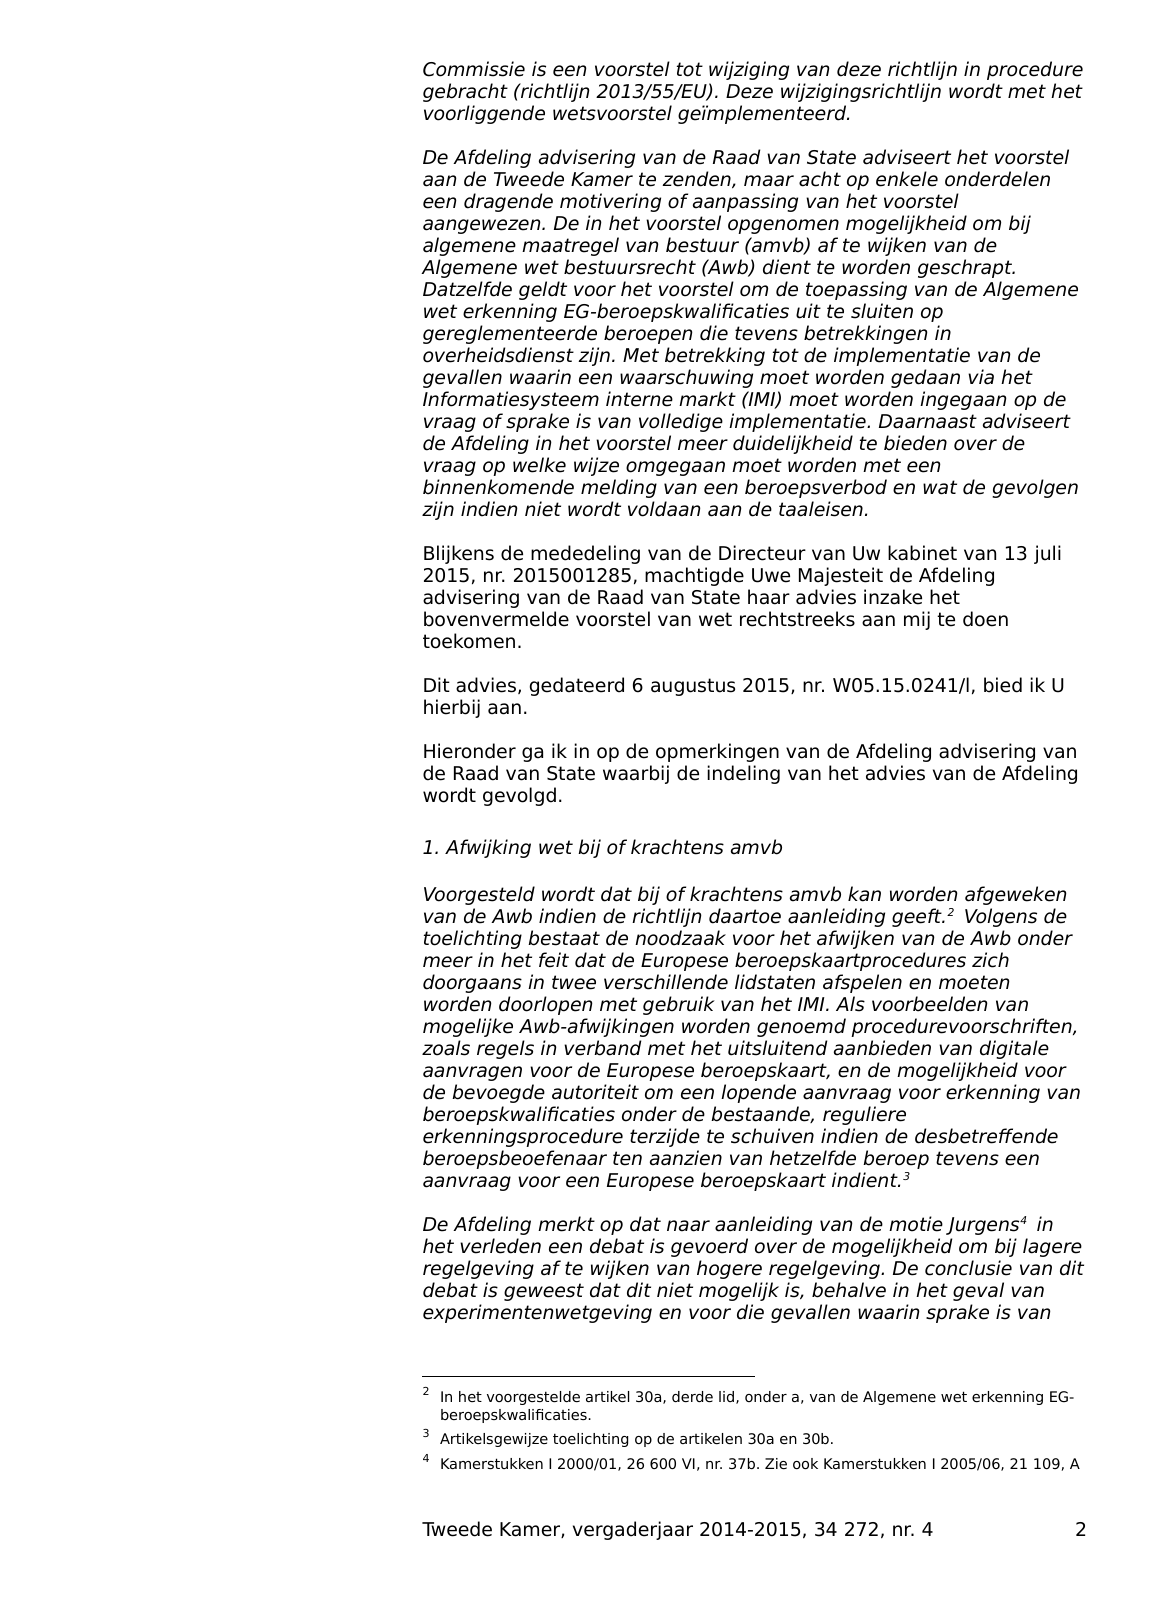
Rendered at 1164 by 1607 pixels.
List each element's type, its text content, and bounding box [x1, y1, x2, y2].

subtitle 1. Afwijking wet bij of krachtens amvb [422, 837, 1087, 859]
text Commissie is een voorstel tot wijziging van deze richtlijn in procedure gebracht (richtlijn 2013/55/EU). Deze wijzigingsrichtlijn wordt met het voorliggende wetsvoorstel geïmplementeerd. [422, 59, 1087, 125]
text De Afdeling merkt op dat naar aanleiding van de motie Jurgens in het verleden een debat is gevoerd over de mogelijkheid om bij lagere regelgeving af te wijken van hogere regelgeving. De conclusie van dit debat is geweest dat dit niet mogelijk is, behalve in het geval van experimentenwetgeving en voor die gevallen waarin sprake is van [422, 1214, 1087, 1324]
text Blijkens de mededeling van de Directeur van Uw kabinet van 13 juli 2015, nr. 2015001285, machtigde Uwe Majesteit de Afdeling advisering van de Raad van State haar advies inzake het bovenvermelde voorstel van wet rechtstreeks aan mij te doen toekomen. [422, 543, 1087, 653]
text De Afdeling advisering van de Raad van State adviseert het voorstel aan de Tweede Kamer te zenden, maar acht op enkele onderdelen een dragende motivering of aanpassing van het voorstel aangewezen. De in het voorstel opgenomen mogelijkheid om bij algemene maatregel van bestuur (amvb) af te wijken van de Algemene wet bestuursrecht (Awb) dient te worden geschrapt. Datzelfde geldt voor het voorstel om de toepassing van de Algemene wet erkenning EG-beroepskwalificaties uit te sluiten op gereglementeerde beroepen die tevens betrekkingen in overheidsdienst zijn. Met betrekking tot de implementatie van de gevallen waarin een waarschuwing moet worden gedaan via het Informatiesysteem interne markt (IMI) moet worden ingegaan op de vraag of sprake is van volledige implementatie. Daarnaast adviseert de Afdeling in het voorstel meer duidelijkheid te bieden over de vraag op welke wijze omgegaan moet worden met een binnenkomende melding van een beroepsverbod en wat de gevolgen zijn indien niet wordt voldaan aan de taaleisen. [422, 147, 1087, 521]
text In het voorgestelde artikel 30a, derde lid, onder a, van de Algemene wet erkenning EG-beroepskwalificaties. [422, 1385, 1087, 1424]
text Voorgesteld wordt dat bij of krachtens amvb kan worden afgeweken van de Awb indien de richtlijn daartoe aanleiding geeft. Volgens de toelichting bestaat de noodzaak voor het afwijken van de Awb onder meer in het feit dat de Europese beroepskaartprocedures zich doorgaans in twee verschillende lidstaten afspelen en moeten worden doorlopen met gebruik van het IMI. Als voorbeelden van mogelijke Awb-afwijkingen worden genoemd procedurevoorschriften, zoals regels in verband met het uitsluitend aanbieden van digitale aanvragen voor de Europese beroepskaart, en de mogelijkheid voor de bevoegde autoriteit om een lopende aanvraag voor erkenning van beroepskwalificaties onder de bestaande, reguliere erkenningsprocedure terzijde te schuiven indien de desbetreffende beroepsbeoefenaar ten aanzien van hetzelfde beroep tevens een aanvraag voor een Europese beroepskaart indient. [422, 884, 1087, 1192]
text Dit advies, gedateerd 6 augustus 2015, nr. W05.15.0241/l, bied ik U hierbij aan. [422, 675, 1087, 719]
text Hieronder ga ik in op de opmerkingen van de Afdeling advisering van de Raad van State waarbij de indeling van het advies van de Afdeling wordt gevolgd. [422, 741, 1087, 807]
text Artikelsgewijze toelichting op de artikelen 30a en 30b. [422, 1427, 1087, 1449]
text Kamerstukken I 2000/01, 26 600 VI, nr. 37b. Zie ook Kamerstukken I 2005/06, 21 109, A [422, 1452, 1087, 1474]
